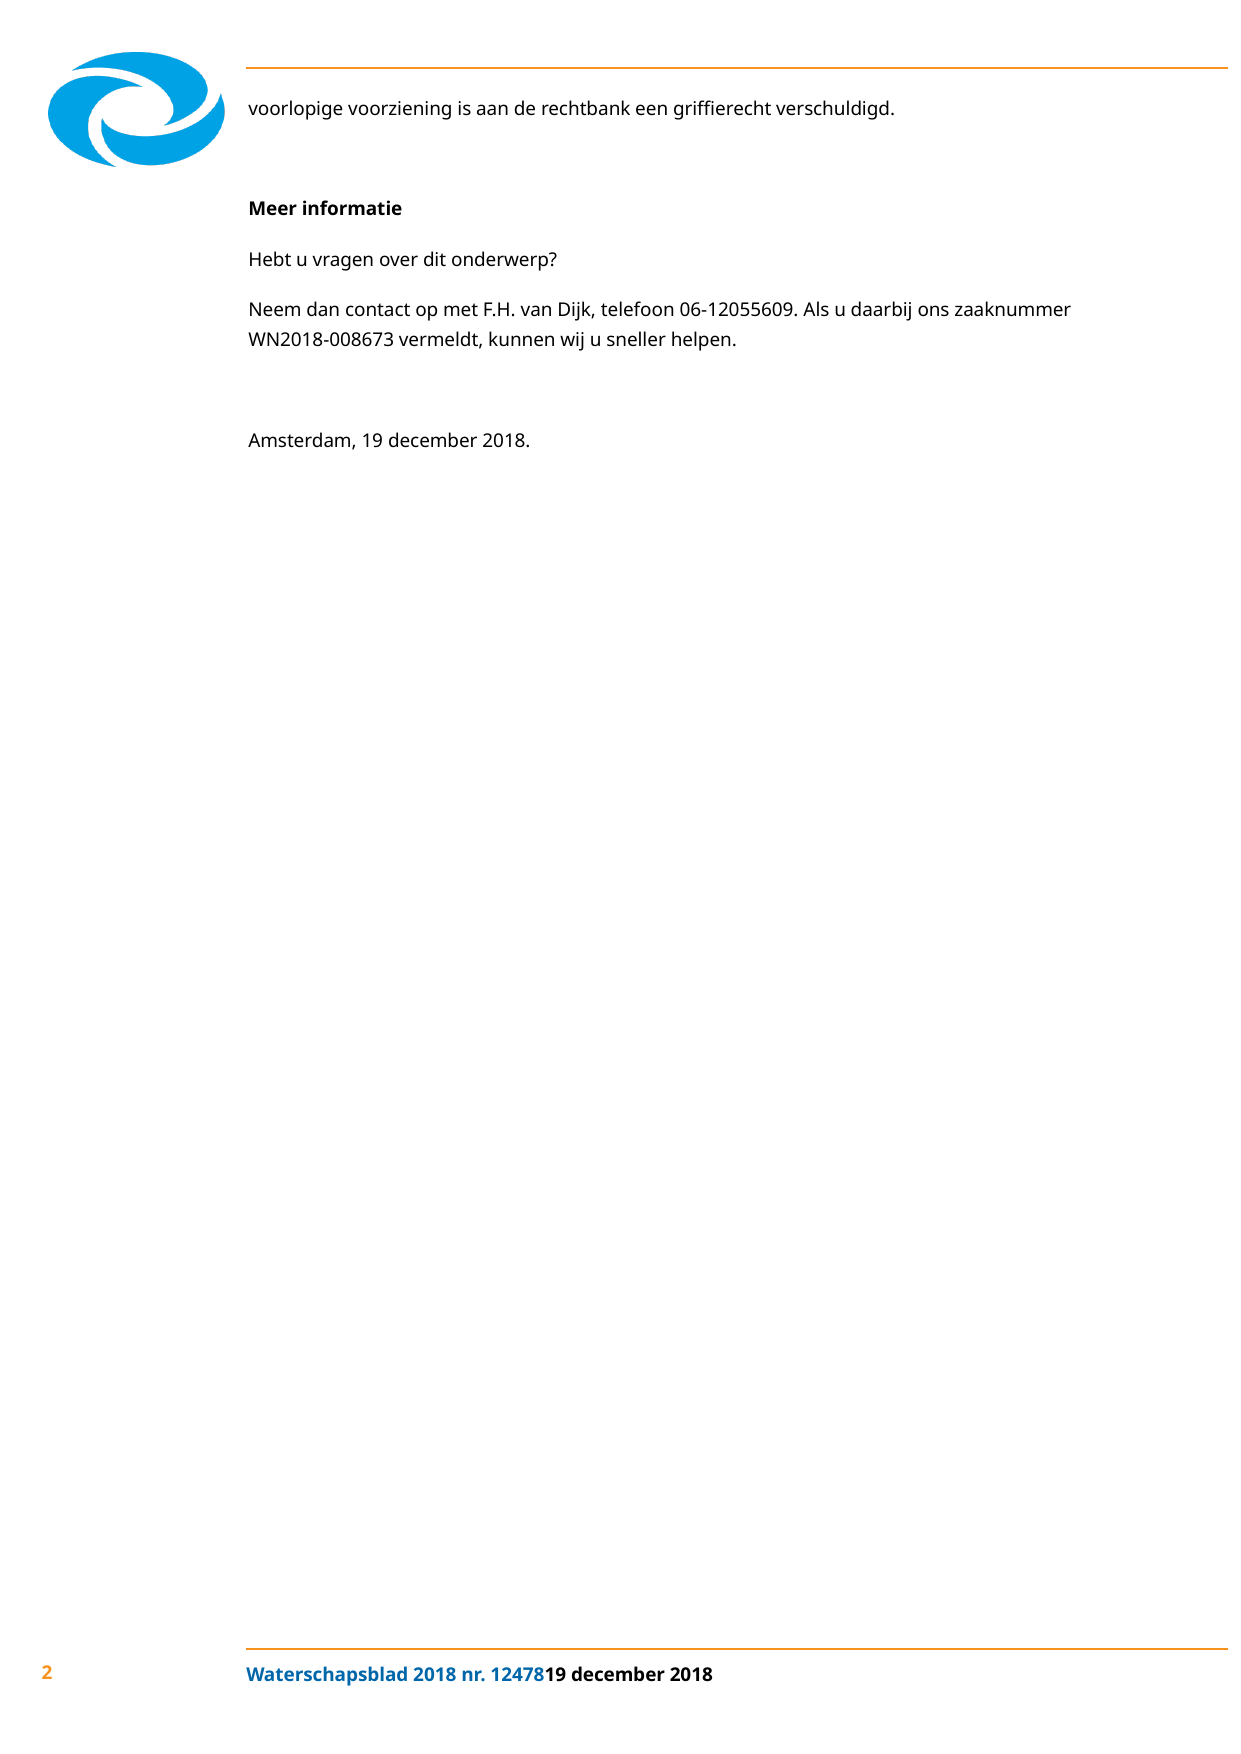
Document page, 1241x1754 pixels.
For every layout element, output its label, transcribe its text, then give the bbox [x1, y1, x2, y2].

text Amsterdam, 19 december 2018. [248, 427, 1152, 453]
text Meer informatie [248, 196, 1152, 221]
text Neem dan contact op met F.H. van Dijk, telefoon 06-12055609. Als u daarbij ons zaaknummer WN2018-008673 vermeldt, kunnen wij u sneller helpen. [248, 296, 1152, 352]
picture [41, 47, 231, 172]
text Hebt u vragen over dit onderwerp? [248, 246, 1152, 272]
text voorlopige voorziening is aan de rechtbank een griffierecht verschuldigd. [248, 95, 1152, 121]
